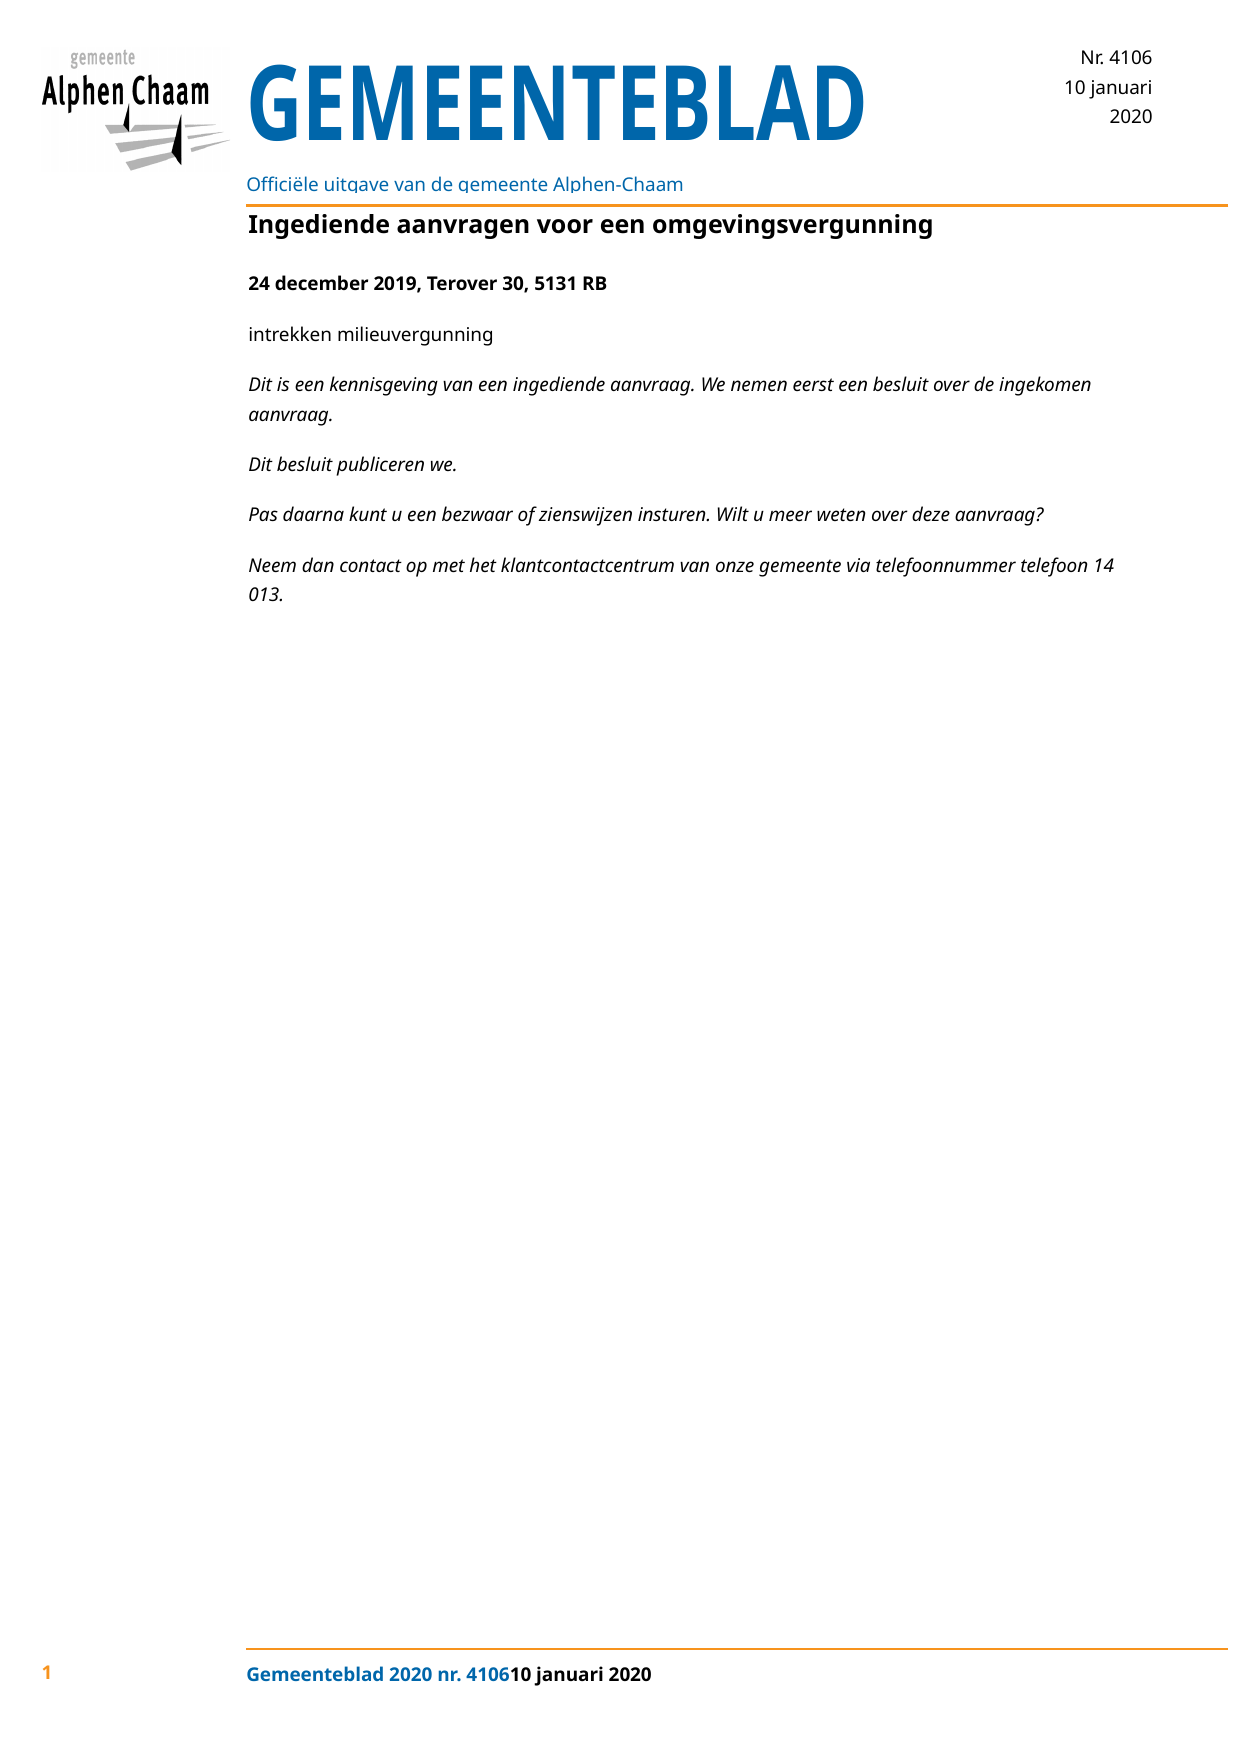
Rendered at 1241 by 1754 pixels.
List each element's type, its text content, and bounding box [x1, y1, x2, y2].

text Dit besluit publiceren we. [248, 451, 1152, 477]
text Pas daarna kunt u een bezwaar of zienswijzen insturen. Wilt u meer weten over deze aanvraag? [248, 502, 1152, 527]
text 24 december 2019, Terover 30, 5131 RB [248, 270, 1152, 296]
text intrekken milieuvergunning [248, 321, 1152, 346]
picture [41, 47, 231, 172]
text Ingediende aanvragen voor een omgevingsvergunning [248, 207, 1152, 241]
text Dit is een kennisgeving van een ingediende aanvraag. We nemen eerst een besluit over de ingekomen aanvraag. [248, 371, 1152, 426]
text Neem dan contact op met het klantcontactcentrum van onze gemeente via telefoonnummer telefoon 14 013. [248, 552, 1152, 607]
